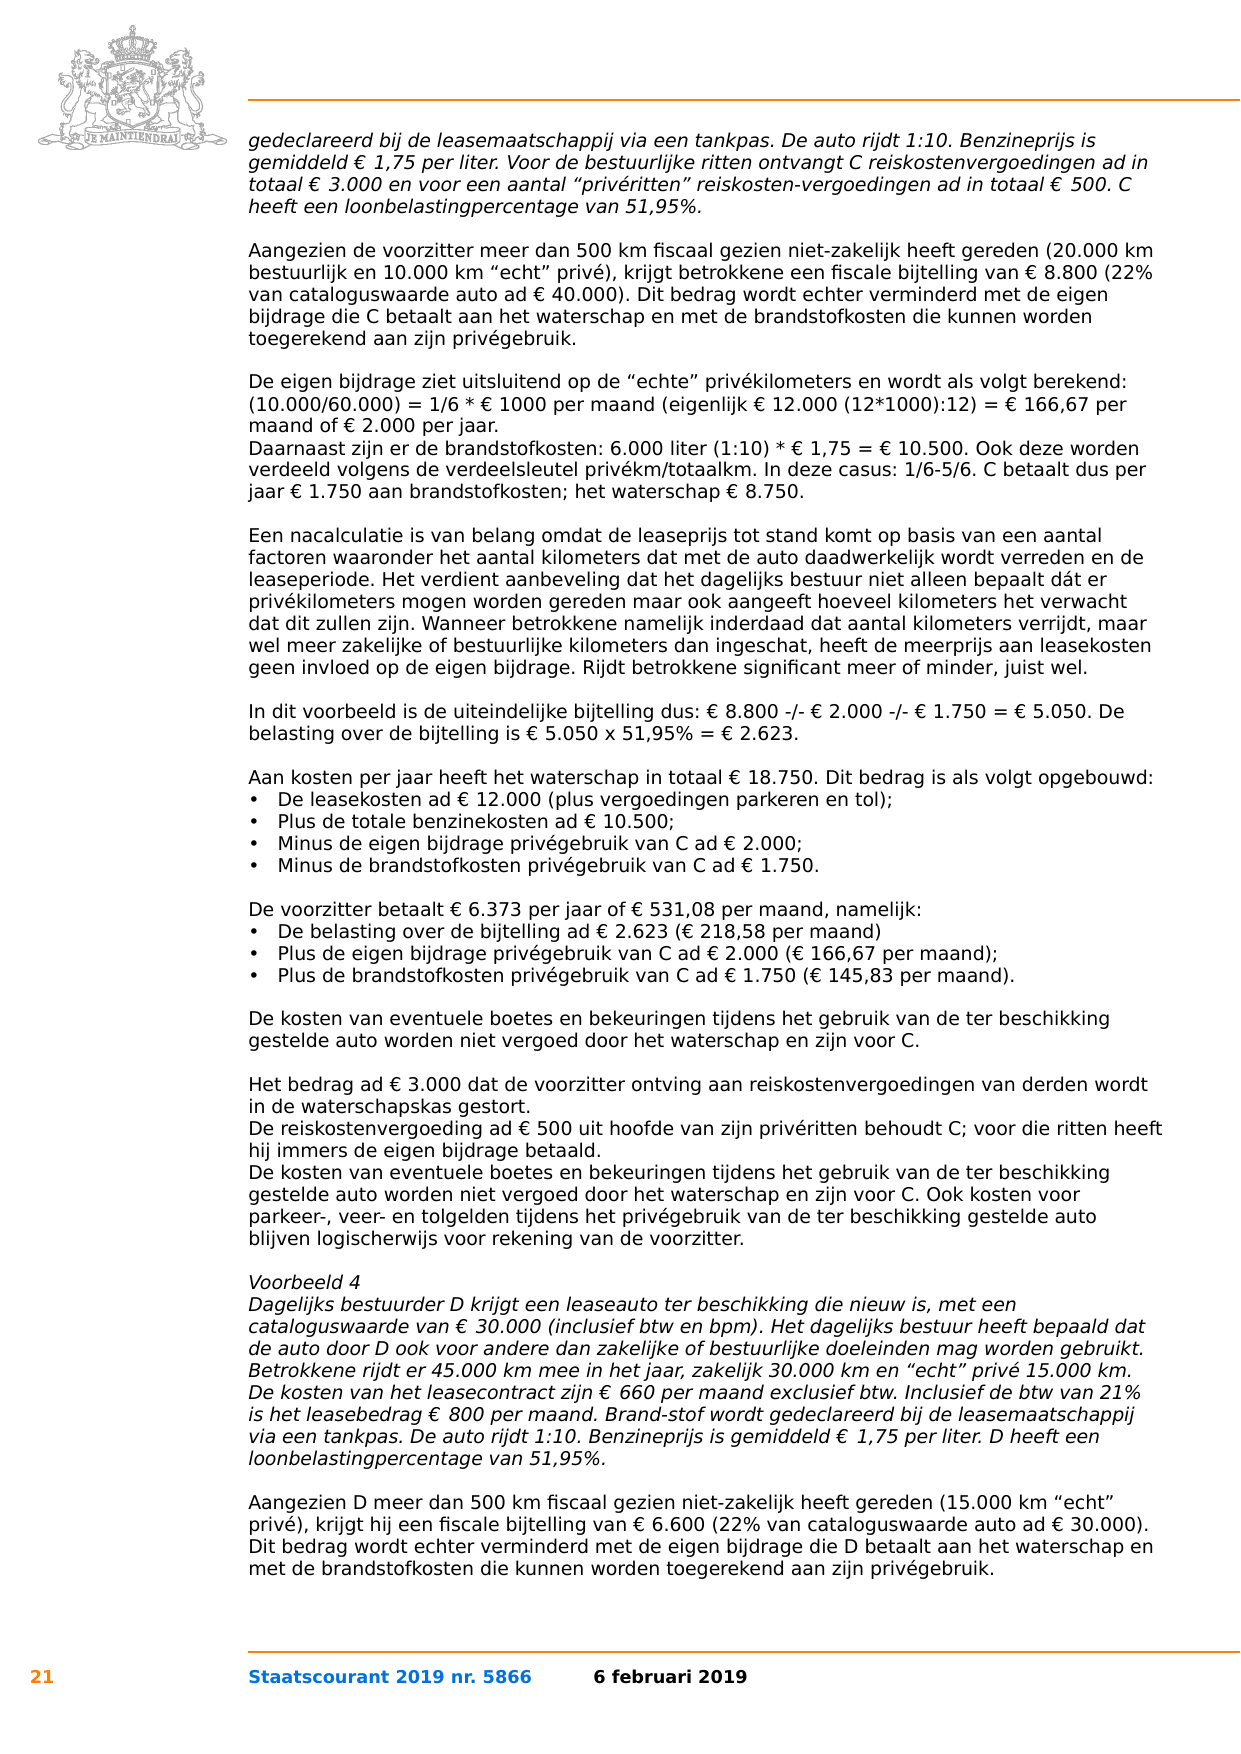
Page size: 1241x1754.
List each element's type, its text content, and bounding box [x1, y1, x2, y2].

text Aan kosten per jaar heeft het waterschap in totaal € 18.750. Dit bedrag is als volgt opgebouwd: [248, 767, 1163, 789]
text De voorzitter betaalt € 6.373 per jaar of € 531,08 per maand, namelijk: [248, 898, 1163, 921]
text Het bedrag ad € 3.000 dat de voorzitter ontving aan reiskostenvergoedingen van derden wordt in de waterschapskas gestort. [248, 1074, 1163, 1118]
text De reiskostenvergoeding ad € 500 uit hoofde van zijn privéritten behoudt C; voor die ritten heeft hij immers de eigen bijdrage betaald. [248, 1118, 1163, 1162]
text • Minus de eigen bijdrage privégebruik van C ad € 2.000; [248, 833, 1163, 855]
text De eigen bijdrage ziet uitsluitend op de “echte” privékilometers en wordt als volgt berekend: (10.000/60.000) = 1/6 * € 1000 per maand (eigenlijk € 12.000 (12*1000):12) = € 166,67 per maand of € 2.000 per jaar. [248, 371, 1163, 437]
text • Plus de brandstofkosten privégebruik van C ad € 1.750 (€ 145,83 per maand). [248, 964, 1163, 986]
text De kosten van eventuele boetes en bekeuringen tijdens het gebruik van de ter beschikking gestelde auto worden niet vergoed door het waterschap en zijn voor C. [248, 1008, 1163, 1052]
text Voorbeeld 4 [248, 1272, 1163, 1294]
text Een nacalculatie is van belang omdat de leaseprijs tot stand komt op basis van een aantal factoren waaronder het aantal kilometers dat met de auto daadwerkelijk wordt verreden en de leaseperiode. Het verdient aanbeveling dat het dagelijks bestuur niet alleen bepaalt dát er privékilometers mogen worden gereden maar ook aangeeft hoeveel kilometers het verwacht dat dit zullen zijn. Wanneer betrokkene namelijk inderdaad dat aantal kilometers verrijdt, maar wel meer zakelijke of bestuurlijke kilometers dan ingeschat, heeft de meerprijs aan leasekosten geen invloed op de eigen bijdrage. Rijdt betrokkene significant meer of minder, juist wel. [248, 525, 1163, 679]
text Aangezien D meer dan 500 km fiscaal gezien niet-zakelijk heeft gereden (15.000 km “echt” privé), krijgt hij een fiscale bijtelling van € 6.600 (22% van cataloguswaarde auto ad € 30.000). Dit bedrag wordt echter verminderd met de eigen bijdrage die D betaalt aan het waterschap en met de brandstofkosten die kunnen worden toegerekend aan zijn privégebruik. [248, 1492, 1163, 1579]
text • De leasekosten ad € 12.000 (plus vergoedingen parkeren en tol); [248, 789, 1163, 811]
text Dagelijks bestuurder D krijgt een leaseauto ter beschikking die nieuw is, met een cataloguswaarde van € 30.000 (inclusief btw en bpm). Het dagelijks bestuur heeft bepaald dat de auto door D ook voor andere dan zakelijke of bestuurlijke doeleinden mag worden gebruikt. Betrokkene rijdt er 45.000 km mee in het jaar, zakelijk 30.000 km en “echt” privé 15.000 km. De kosten van het leasecontract zijn € 660 per maand exclusief btw. Inclusief de btw van 21% is het leasebedrag € 800 per maand. Brand-stof wordt gedeclareerd bij de leasemaatschappij via een tankpas. De auto rijdt 1:10. Benzineprijs is gemiddeld € 1,75 per liter. D heeft een loonbelastingpercentage van 51,95%. [248, 1294, 1163, 1470]
text • Minus de brandstofkosten privégebruik van C ad € 1.750. [248, 855, 1163, 877]
text • De belasting over de bijtelling ad € 2.623 (€ 218,58 per maand) [248, 921, 1163, 942]
picture [38, 25, 227, 150]
text De kosten van eventuele boetes en bekeuringen tijdens het gebruik van de ter beschikking gestelde auto worden niet vergoed door het waterschap en zijn voor C. Ook kosten voor parkeer-, veer- en tolgelden tijdens het privégebruik van de ter beschikking gestelde auto blijven logischerwijs voor rekening van de voorzitter. [248, 1162, 1163, 1250]
text • Plus de totale benzinekosten ad € 10.500; [248, 811, 1163, 833]
text In dit voorbeeld is de uiteindelijke bijtelling dus: € 8.800 -/- € 2.000 -/- € 1.750 = € 5.050. De belasting over de bijtelling is € 5.050 x 51,95% = € 2.623. [248, 701, 1163, 745]
text Daarnaast zijn er de brandstofkosten: 6.000 liter (1:10) * € 1,75 = € 10.500. Ook deze worden verdeeld volgens de verdeelsleutel privékm/totaalkm. In deze casus: 1/6-5/6. C betaalt dus per jaar € 1.750 aan brandstofkosten; het waterschap € 8.750. [248, 437, 1163, 503]
text Aangezien de voorzitter meer dan 500 km fiscaal gezien niet-zakelijk heeft gereden (20.000 km bestuurlijk en 10.000 km “echt” privé), krijgt betrokkene een fiscale bijtelling van € 8.800 (22% van cataloguswaarde auto ad € 40.000). Dit bedrag wordt echter verminderd met de eigen bijdrage die C betaalt aan het waterschap en met de brandstofkosten die kunnen worden toegerekend aan zijn privégebruik. [248, 240, 1163, 349]
text • Plus de eigen bijdrage privégebruik van C ad € 2.000 (€ 166,67 per maand); [248, 942, 1163, 964]
text gedeclareerd bij de leasemaatschappij via een tankpas. De auto rijdt 1:10. Benzineprijs is gemiddeld € 1,75 per liter. Voor de bestuurlijke ritten ontvangt C reiskostenvergoedingen ad in totaal € 3.000 en voor een aantal “privéritten” reiskosten-vergoedingen ad in totaal € 500. C heeft een loonbelastingpercentage van 51,95%. [248, 130, 1163, 218]
